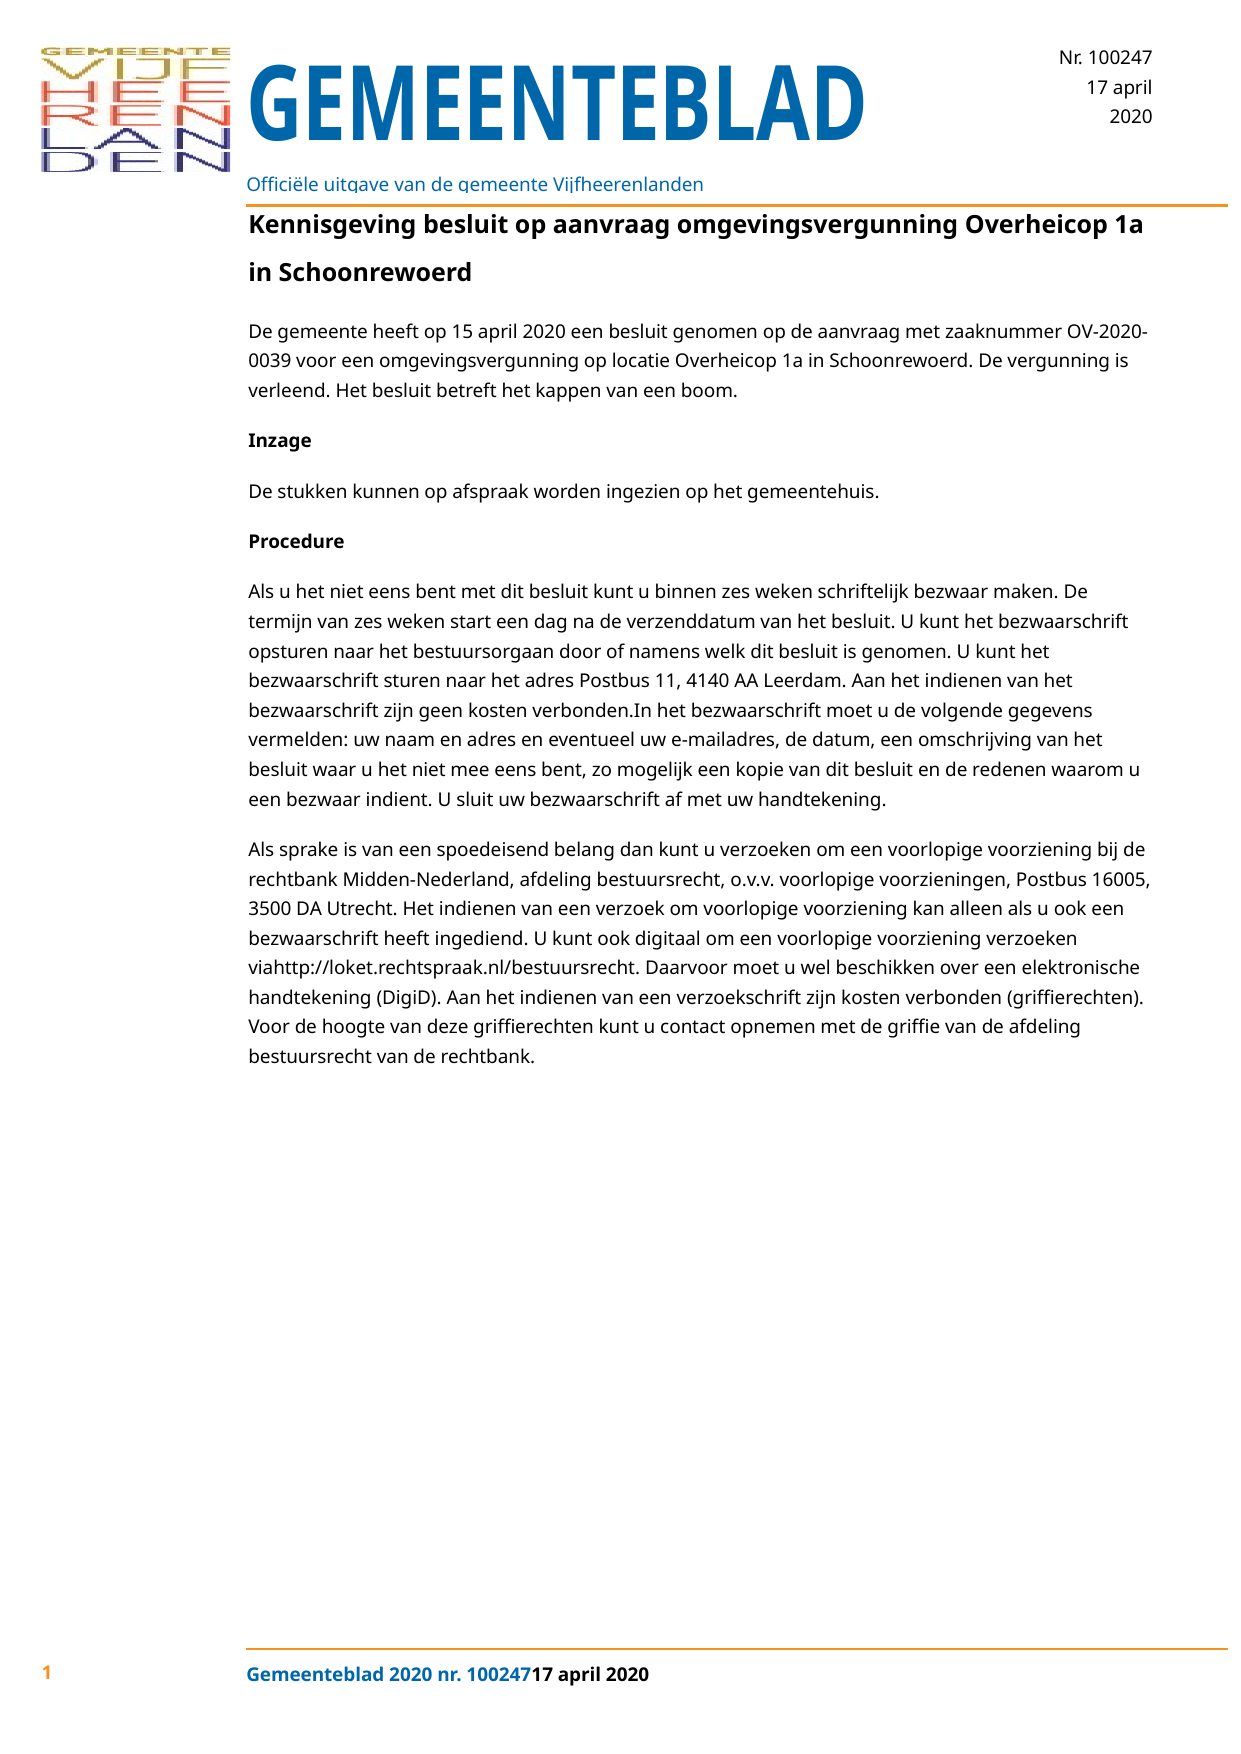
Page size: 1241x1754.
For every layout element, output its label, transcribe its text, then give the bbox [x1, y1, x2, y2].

text Als u het niet eens bent met dit besluit kunt u binnen zes weken schriftelijk bezwaar maken. De termijn van zes weken start een dag na de verzenddatum van het besluit. U kunt het bezwaarschrift opsturen naar het bestuursorgaan door of namens welk dit besluit is genomen. U kunt het bezwaarschrift sturen naar het adres Postbus 11, 4140 AA Leerdam. Aan het indienen van het bezwaarschrift zijn geen kosten verbonden.In het bezwaarschrift moet u de volgende gegevens vermelden: uw naam en adres en eventueel uw e-mailadres, de datum, een omschrijving van het besluit waar u het niet mee eens bent, zo mogelijk een kopie van dit besluit en de redenen waarom u een bezwaar indient. U sluit uw bezwaarschrift af met uw handtekening. [248, 579, 1152, 812]
text De stukken kunnen op afspraak worden ingezien op het gemeentehuis. [248, 478, 1152, 504]
text Inzage [248, 427, 1152, 453]
text Procedure [248, 528, 1152, 554]
text De gemeente heeft op 15 april 2020 een besluit genomen op de aanvraag met zaaknummer OV-2020-0039 voor een omgevingsvergunning op locatie Overheicop 1a in Schoonrewoerd. De vergunning is verleend. Het besluit betreft het kappen van een boom. [248, 318, 1152, 403]
picture [41, 47, 231, 172]
text Kennisgeving besluit op aanvraag omgevingsvergunning Overheicop 1a in Schoonrewoerd [248, 207, 1152, 288]
text Als sprake is van een spoedeisend belang dan kunt u verzoeken om een voorlopige voorziening bij de rechtbank Midden-Nederland, afdeling bestuursrecht, o.v.v. voorlopige voorzieningen, Postbus 16005, 3500 DA Utrecht. Het indienen van een verzoek om voorlopige voorziening kan alleen als u ook een bezwaarschrift heeft ingediend. U kunt ook digitaal om een voorlopige voorziening verzoeken viahttp://loket.rechtspraak.nl/bestuursrecht. Daarvoor moet u wel beschikken over een elektronische handtekening (DigiD). Aan het indienen van een verzoekschrift zijn kosten verbonden (griffierechten). Voor de hoogte van deze griffierechten kunt u contact opnemen met de griffie van de afdeling bestuursrecht van de rechtbank. [248, 836, 1152, 1069]
